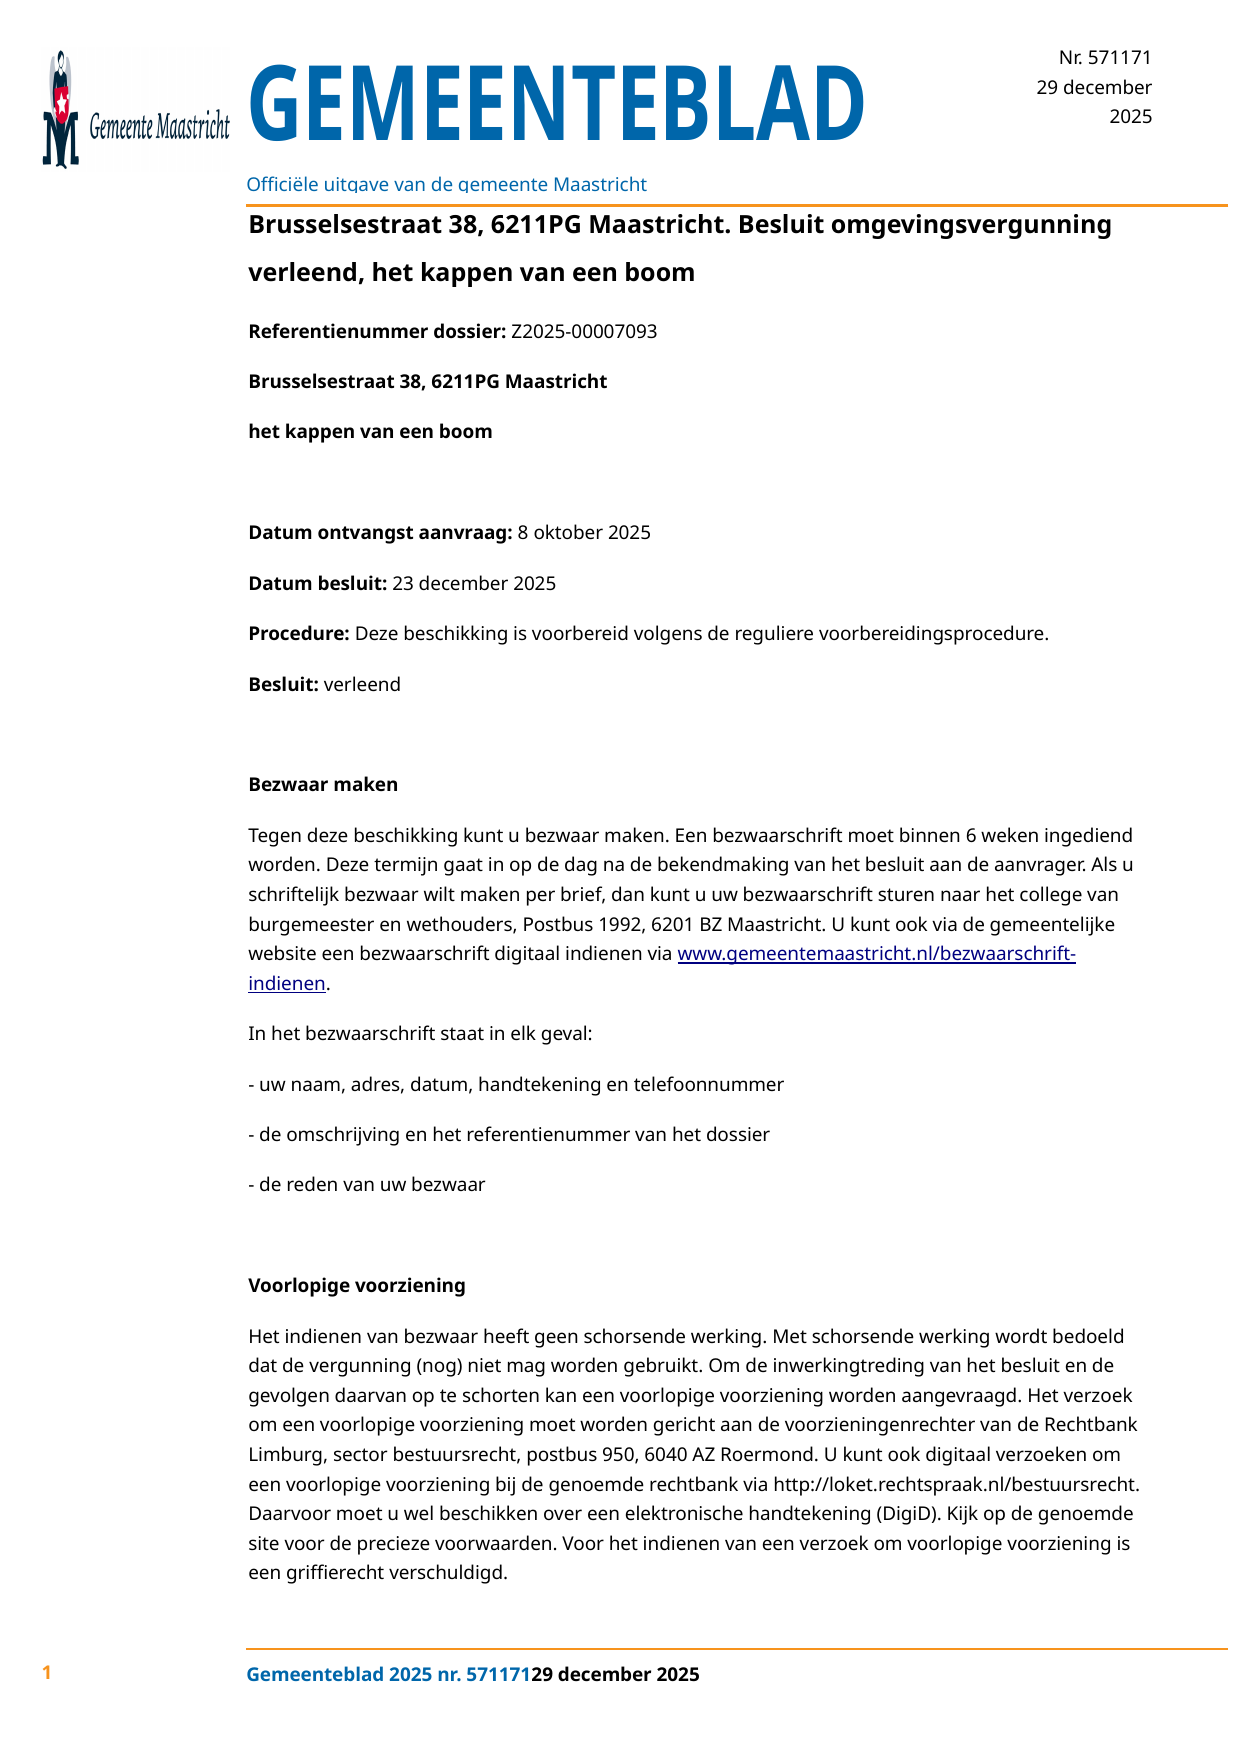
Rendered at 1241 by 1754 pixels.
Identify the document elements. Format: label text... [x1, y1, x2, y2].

text Brusselsestraat 38, 6211PG Maastricht [248, 368, 1152, 394]
text Tegen deze beschikking kunt u bezwaar maken. Een bezwaarschrift moet binnen 6 weken ingediend worden. Deze termijn gaat in op de dag na de bekendmaking van het besluit aan de aanvrager. Als u schriftelijk bezwaar wilt maken per brief, dan kunt u uw bezwaarschrift sturen naar het college van burgemeester en wethouders, Postbus 1992, 6201 BZ Maastricht. U kunt ook via de gemeentelijke website een bezwaarschrift digitaal indienen via www.gemeentemaastricht.nl/bezwaarschrift-indienen. [248, 822, 1152, 996]
text - de reden van uw bezwaar [248, 1172, 1152, 1197]
text Referentienummer dossier: Z2025-00007093 [248, 318, 1152, 344]
picture [41, 47, 231, 172]
text Het indienen van bezwaar heeft geen schorsende werking. Met schorsende werking wordt bedoeld dat de vergunning (nog) niet mag worden gebruikt. Om de inwerkingtreding van het besluit en de gevolgen daarvan op te schorten kan een voorlopige voorziening worden aangevraagd. Het verzoek om een voorlopige voorziening moet worden gericht aan de voorzieningenrechter van de Rechtbank Limburg, sector bestuursrecht, postbus 950, 6040 AZ Roermond. U kunt ook digitaal verzoeken om een voorlopige voorziening bij de genoemde rechtbank via http://loket.rechtspraak.nl/bestuursrecht. Daarvoor moet u wel beschikken over een elektronische handtekening (DigiD). Kijk op de genoemde site voor de precieze voorwaarden. Voor het indienen van een verzoek om voorlopige voorziening is een griffierecht verschuldigd. [248, 1323, 1152, 1585]
text Voorlopige voorziening [248, 1272, 1152, 1298]
text Brusselsestraat 38, 6211PG Maastricht. Besluit omgevingsvergunning verleend, het kappen van een boom [248, 207, 1152, 288]
text Datum ontvangst aanvraag: 8 oktober 2025 [248, 519, 1152, 545]
text Bezwaar maken [248, 772, 1152, 797]
text Datum besluit: 23 december 2025 [248, 570, 1152, 596]
text Besluit: verleend [248, 671, 1152, 697]
text Procedure: Deze beschikking is voorbereid volgens de reguliere voorbereidingsprocedure. [248, 620, 1152, 646]
text - uw naam, adres, datum, handtekening en telefoonnummer [248, 1071, 1152, 1097]
text - de omschrijving en het referentienummer van het dossier [248, 1121, 1152, 1147]
text In het bezwaarschrift staat in elk geval: [248, 1020, 1152, 1046]
text het kappen van een boom [248, 419, 1152, 444]
